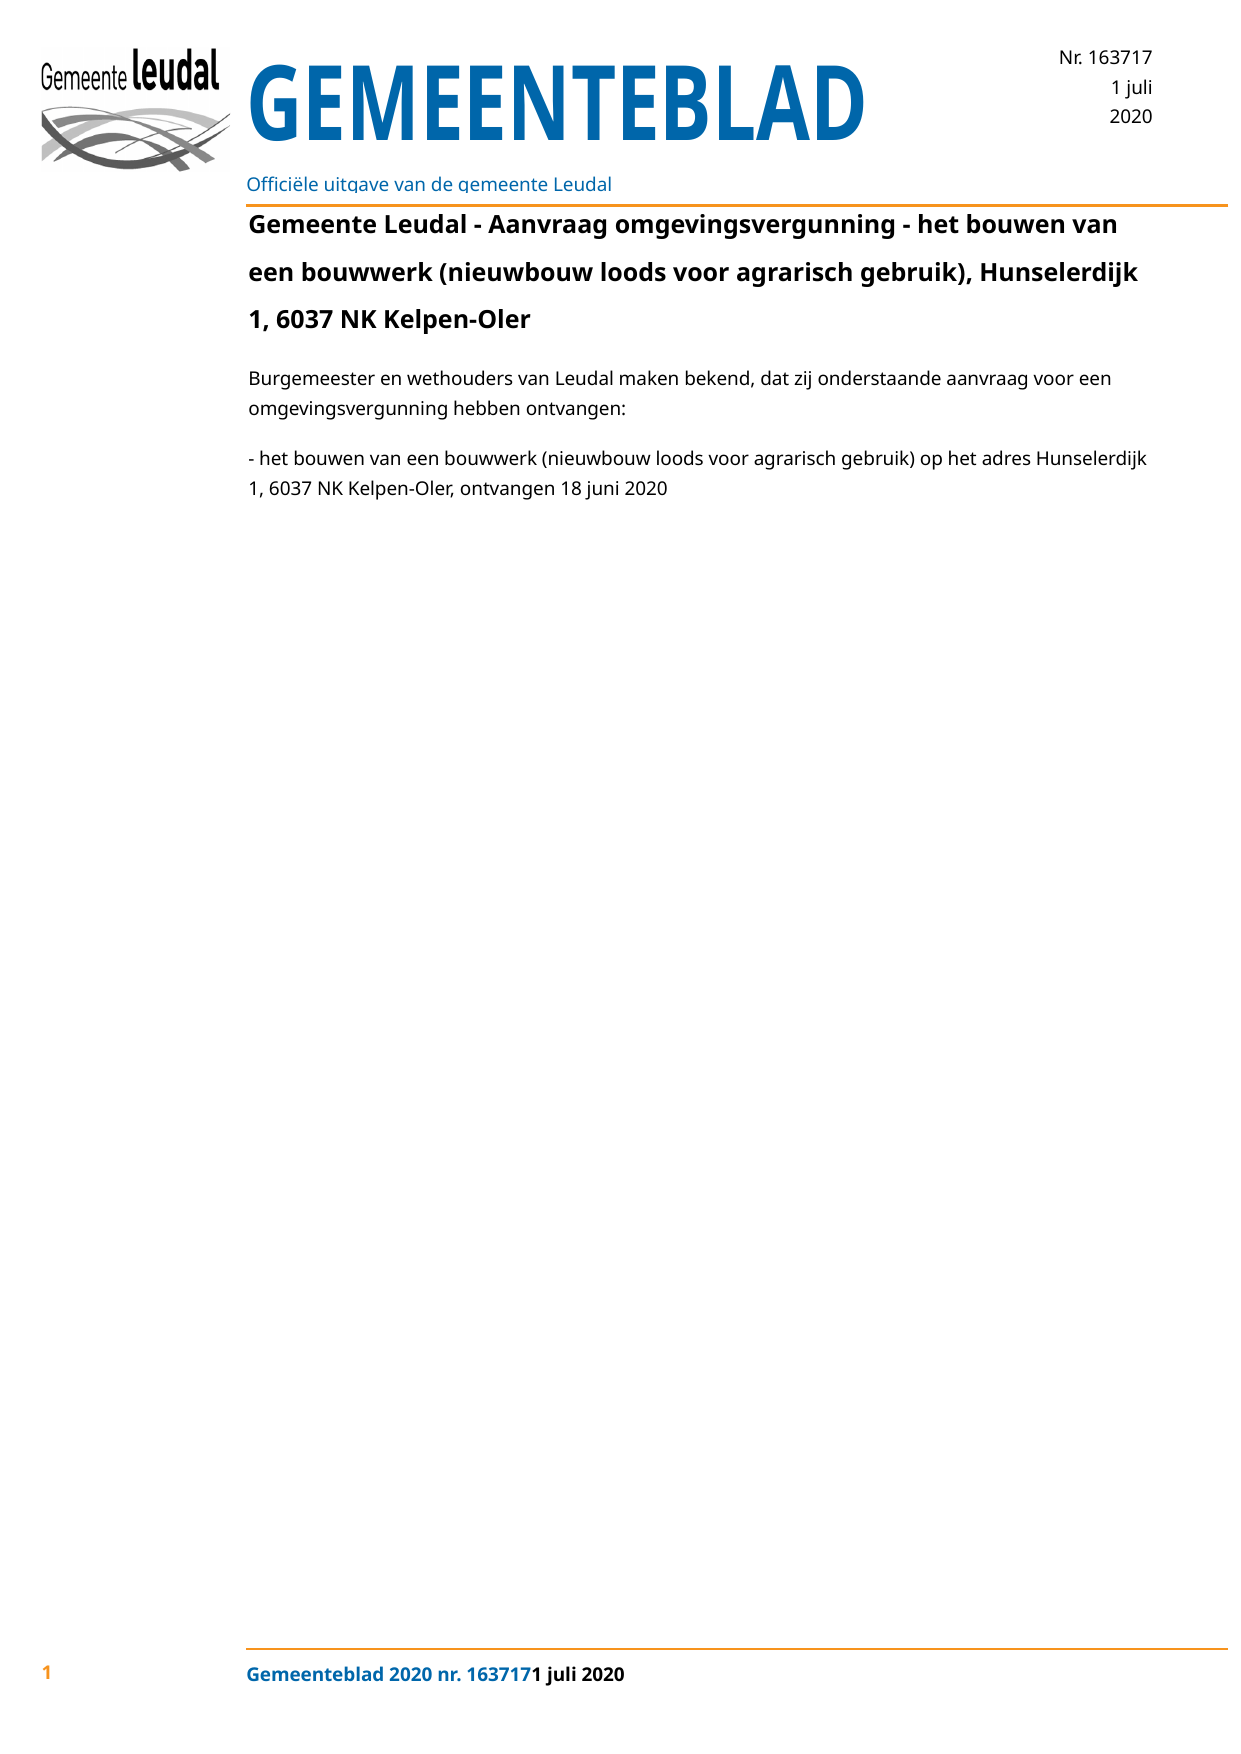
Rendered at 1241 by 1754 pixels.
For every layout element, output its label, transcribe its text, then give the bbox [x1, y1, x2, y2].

text Gemeente Leudal - Aanvraag omgevingsvergunning - het bouwen van een bouwwerk (nieuwbouw loods voor agrarisch gebruik), Hunselerdijk 1, 6037 NK Kelpen-Oler [248, 207, 1152, 336]
picture [41, 47, 231, 172]
text - het bouwen van een bouwwerk (nieuwbouw loods voor agrarisch gebruik) op het adres Hunselerdijk 1, 6037 NK Kelpen-Oler, ontvangen 18 juni 2020 [248, 446, 1152, 501]
text Burgemeester en wethouders van Leudal maken bekend, dat zij onderstaande aanvraag voor een omgevingsvergunning hebben ontvangen: [248, 366, 1152, 421]
